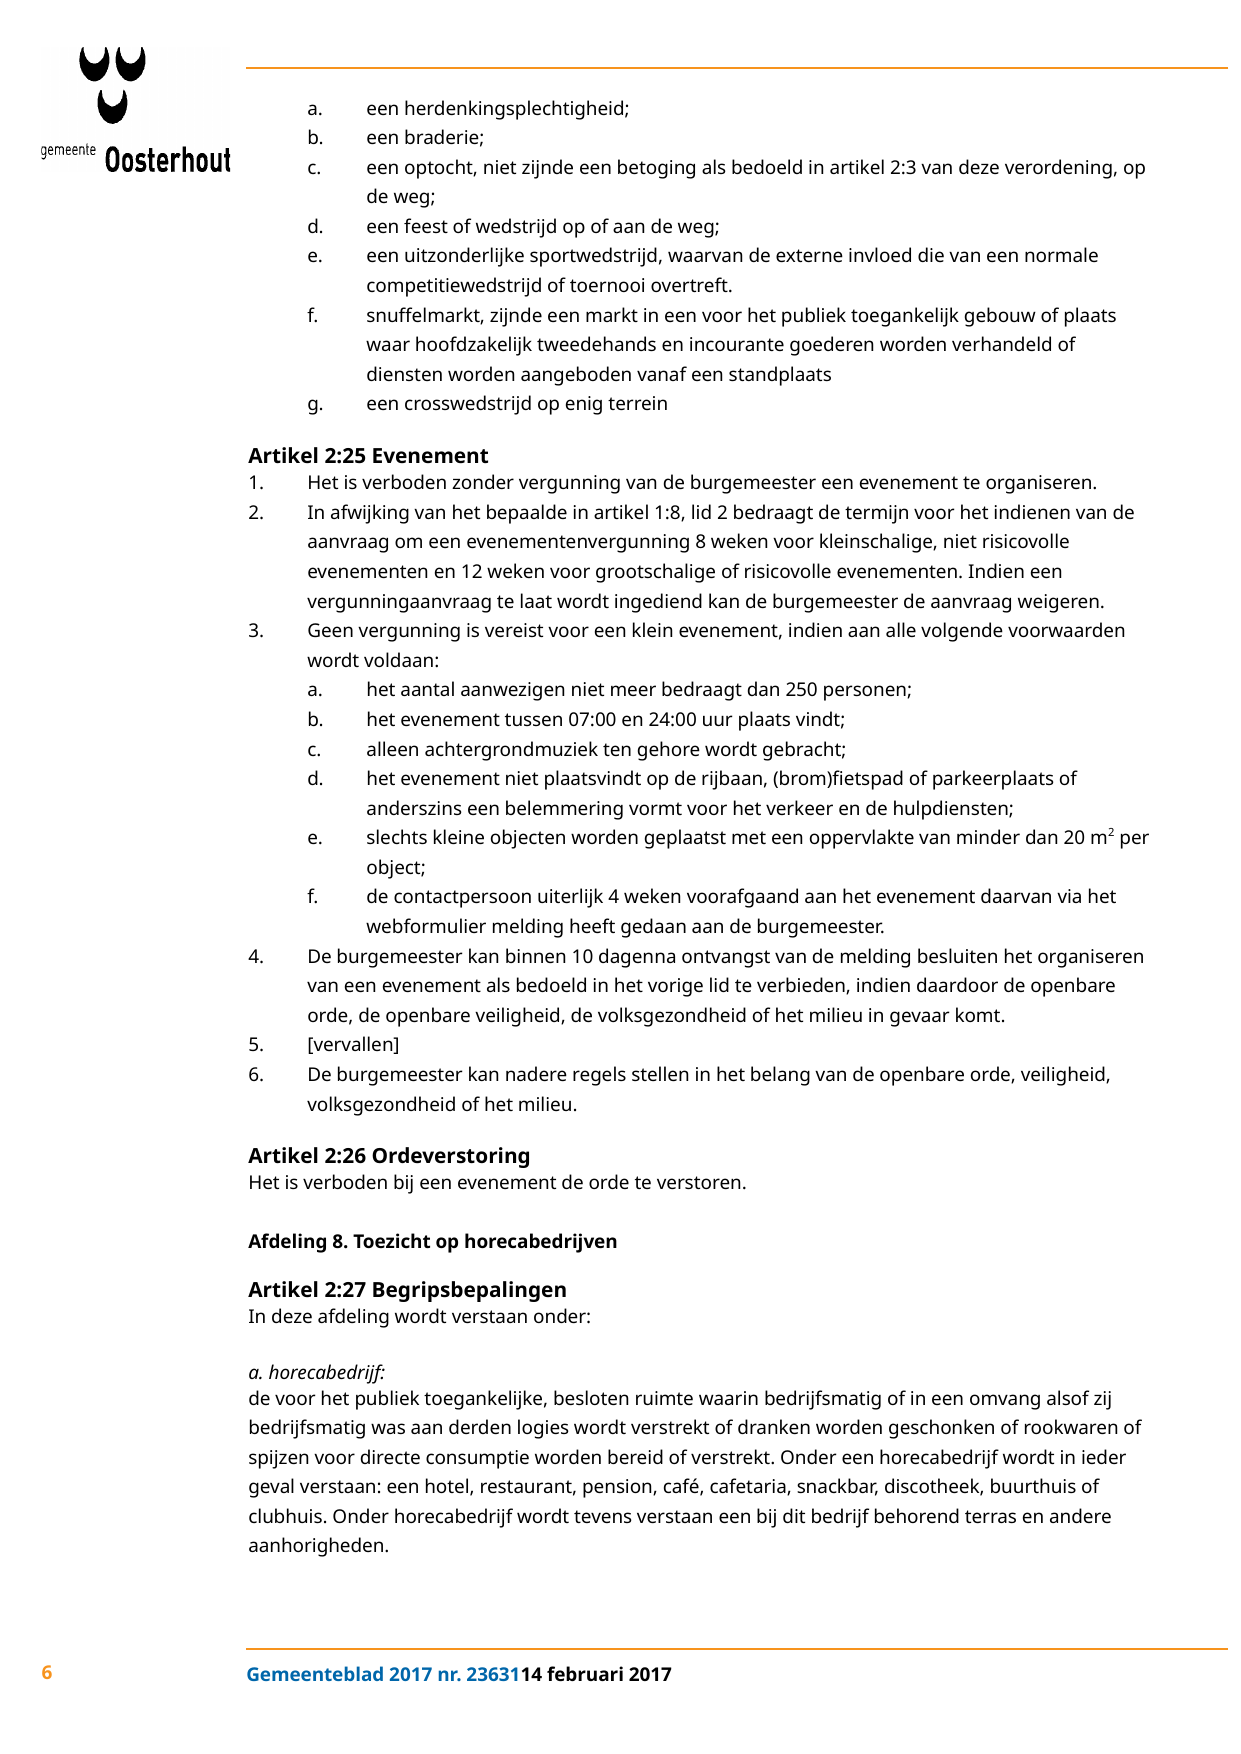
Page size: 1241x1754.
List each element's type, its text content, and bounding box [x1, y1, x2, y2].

list snuffelmarkt, zijnde een markt in een voor het publiek toegankelijk gebouw of plaats waar hoofdzakelijk tweedehands en incourante goederen worden verhandeld of diensten worden aangeboden vanaf een standplaats [307, 302, 1152, 387]
list een herdenkingsplechtigheid; [307, 95, 1152, 121]
list In afwijking van het bepaalde in artikel 1:8, lid 2 bedraagt de termijn voor het indienen van de aanvraag om een evenementenvergunning 8 weken voor kleinschalige, niet risicovolle evenementen en 12 weken voor grootschalige of risicovolle evenementen. Indien een vergunningaanvraag te laat wordt ingediend kan de burgemeester de aanvraag weigeren. [248, 499, 1152, 613]
list het evenement tussen 07:00 en 24:00 uur plaats vindt; [307, 706, 1152, 732]
list [vervallen] [248, 1032, 1152, 1057]
list Het is verboden zonder vergunning van de burgemeester een evenement te organiseren. [248, 469, 1152, 495]
list De burgemeester kan nadere regels stellen in het belang van de openbare orde, veiligheid, volksgezondheid of het milieu. [248, 1061, 1152, 1116]
list het aantal aanwezigen niet meer bedraagt dan 250 personen; [307, 677, 1152, 702]
list alleen achtergrondmuziek ten gehore wordt gebracht; [307, 736, 1152, 761]
text In deze afdeling wordt verstaan onder: [248, 1304, 1152, 1329]
list slechts kleine objecten worden geplaatst met een oppervlakte van minder dan 20 m2 per object; [307, 824, 1152, 880]
list de contactpersoon uiterlijk 4 weken voorafgaand aan het evenement daarvan via het webformulier melding heeft gedaan aan de burgemeester. [307, 884, 1152, 939]
list een braderie; [307, 124, 1152, 150]
list een uitzonderlijke sportwedstrijd, waarvan de externe invloed die van een normale competitiewedstrijd of toernooi overtreft. [307, 243, 1152, 298]
list het evenement niet plaatsvindt op de rijbaan, (brom)fietspad of parkeerplaats of anderszins een belemmering vormt voor het verkeer en de hulpdiensten; [307, 765, 1152, 821]
text Artikel 2:26 Ordeverstoring [248, 1141, 1152, 1169]
list een feest of wedstrijd op of aan de weg; [307, 213, 1152, 239]
text a. horecabedrijf: [248, 1359, 1152, 1385]
list De burgemeester kan binnen 10 dagenna ontvangst van de melding besluiten het organiseren van een evenement als bedoeld in het vorige lid te verbieden, indien daardoor de openbare orde, de openbare veiligheid, de volksgezondheid of het milieu in gevaar komt. [248, 943, 1152, 1028]
list een optocht, niet zijnde een betoging als bedoeld in artikel 2:3 van deze verordening, op de weg; [307, 154, 1152, 209]
text Artikel 2:25 Evenement [248, 441, 1152, 469]
picture [41, 47, 231, 172]
text Afdeling 8. Toezicht op horecabedrijven [248, 1229, 1152, 1254]
list een crosswedstrijd op enig terrein [307, 391, 1152, 416]
text Het is verboden bij een evenement de orde te verstoren. [248, 1169, 1152, 1195]
list Geen vergunning is vereist voor een klein evenement, indien aan alle volgende voorwaarden wordt voldaan: [248, 617, 1152, 673]
text de voor het publiek toegankelijke, besloten ruimte waarin bedrijfsmatig of in een omvang alsof zij bedrijfsmatig was aan derden logies wordt verstrekt of dranken worden geschonken of rookwaren of spijzen voor directe consumptie worden bereid of verstrekt. Onder een horecabedrijf wordt in ieder geval verstaan: een hotel, restaurant, pension, café, cafetaria, snackbar, discotheek, buurthuis of clubhuis. Onder horecabedrijf wordt tevens verstaan een bij dit bedrijf behorend terras en andere aanhorigheden. [248, 1385, 1152, 1558]
text Artikel 2:27 Begripsbepalingen [248, 1275, 1152, 1304]
